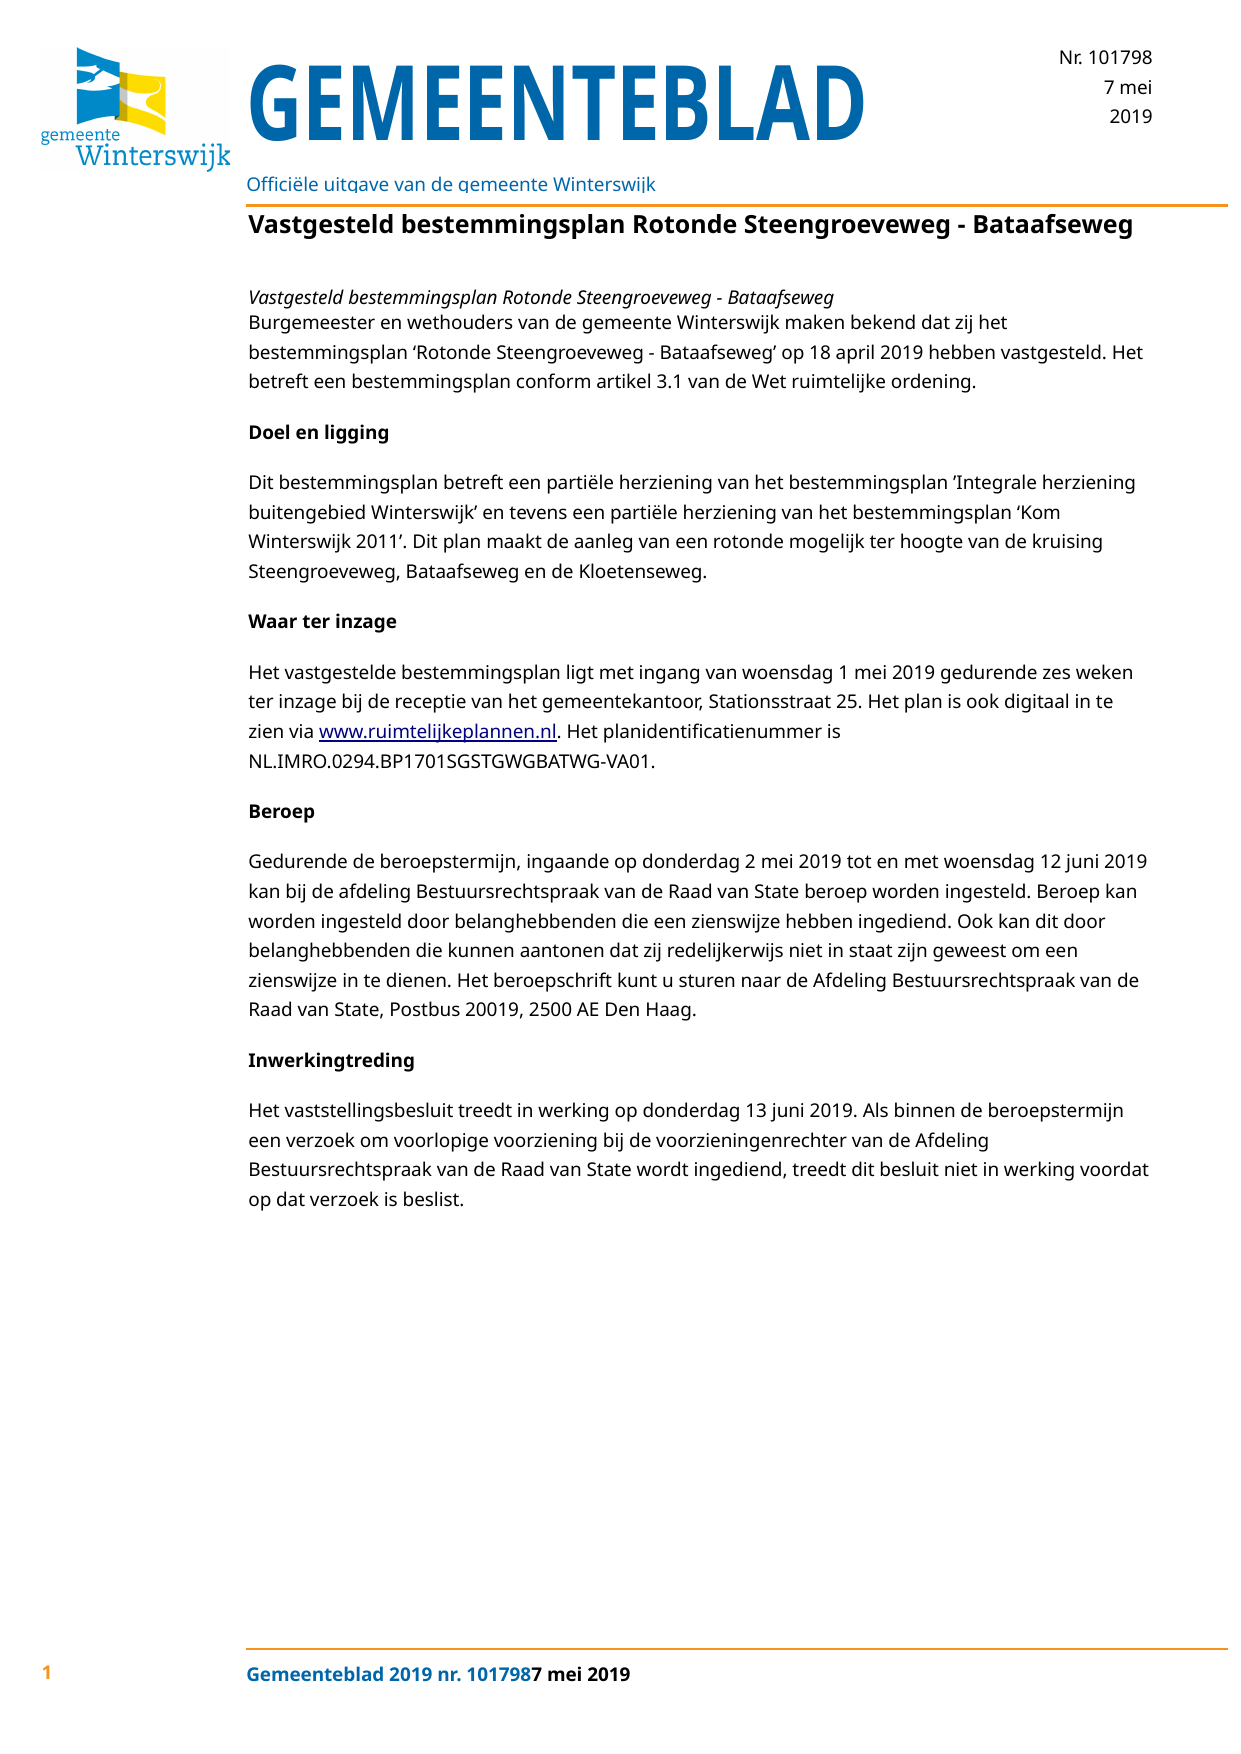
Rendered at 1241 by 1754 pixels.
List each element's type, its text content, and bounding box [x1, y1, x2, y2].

text Vastgesteld bestemmingsplan Rotonde Steengroeveweg - Bataafseweg [248, 207, 1152, 241]
text Doel en ligging [248, 419, 1152, 445]
text Inwerkingtreding [248, 1047, 1152, 1073]
text Beroep [248, 798, 1152, 824]
picture [41, 47, 231, 172]
text Burgemeester en wethouders van de gemeente Winterswijk maken bekend dat zij het bestemmingsplan ‘Rotonde Steengroeveweg - Bataafseweg’ op 18 april 2019 hebben vastgesteld. Het betreft een bestemmingsplan conform artikel 3.1 van de Wet ruimtelijke ordening. [248, 309, 1152, 394]
text Waar ter inzage [248, 609, 1152, 634]
text Vastgesteld bestemmingsplan Rotonde Steengroeveweg - Bataafseweg [248, 284, 1152, 309]
text Gedurende de beroepstermijn, ingaande op donderdag 2 mei 2019 tot en met woensdag 12 juni 2019 kan bij de afdeling Bestuursrechtspraak van de Raad van State beroep worden ingesteld. Beroep kan worden ingesteld door belanghebbenden die een zienswijze hebben ingediend. Ook kan dit door belanghebbenden die kunnen aantonen dat zij redelijkerwijs niet in staat zijn geweest om een zienswijze in te dienen. Het beroepschrift kunt u sturen naar de Afdeling Bestuursrechtspraak van de Raad van State, Postbus 20019, 2500 AE Den Haag. [248, 849, 1152, 1022]
text Het vastgestelde bestemmingsplan ligt met ingang van woensdag 1 mei 2019 gedurende zes weken ter inzage bij de receptie van het gemeentekantoor, Stationsstraat 25. Het plan is ook digitaal in te zien via www.ruimtelijkeplannen.nl. Het planidentificatienummer is NL.IMRO.0294.BP1701SGSTGWGBATWG-VA01. [248, 659, 1152, 774]
text Het vaststellingsbesluit treedt in werking op donderdag 13 juni 2019. Als binnen de beroepstermijn een verzoek om voorlopige voorziening bij de voorzieningenrechter van de Afdeling Bestuursrechtspraak van de Raad van State wordt ingediend, treedt dit besluit niet in werking voordat op dat verzoek is beslist. [248, 1097, 1152, 1212]
text Dit bestemmingsplan betreft een partiële herziening van het bestemmingsplan ’Integrale herziening buitengebied Winterswijk’ en tevens een partiële herziening van het bestemmingsplan ‘Kom Winterswijk 2011’. Dit plan maakt de aanleg van een rotonde mogelijk ter hoogte van de kruising Steengroeveweg, Bataafseweg en de Kloetenseweg. [248, 469, 1152, 584]
picture [225, 153, 231, 162]
